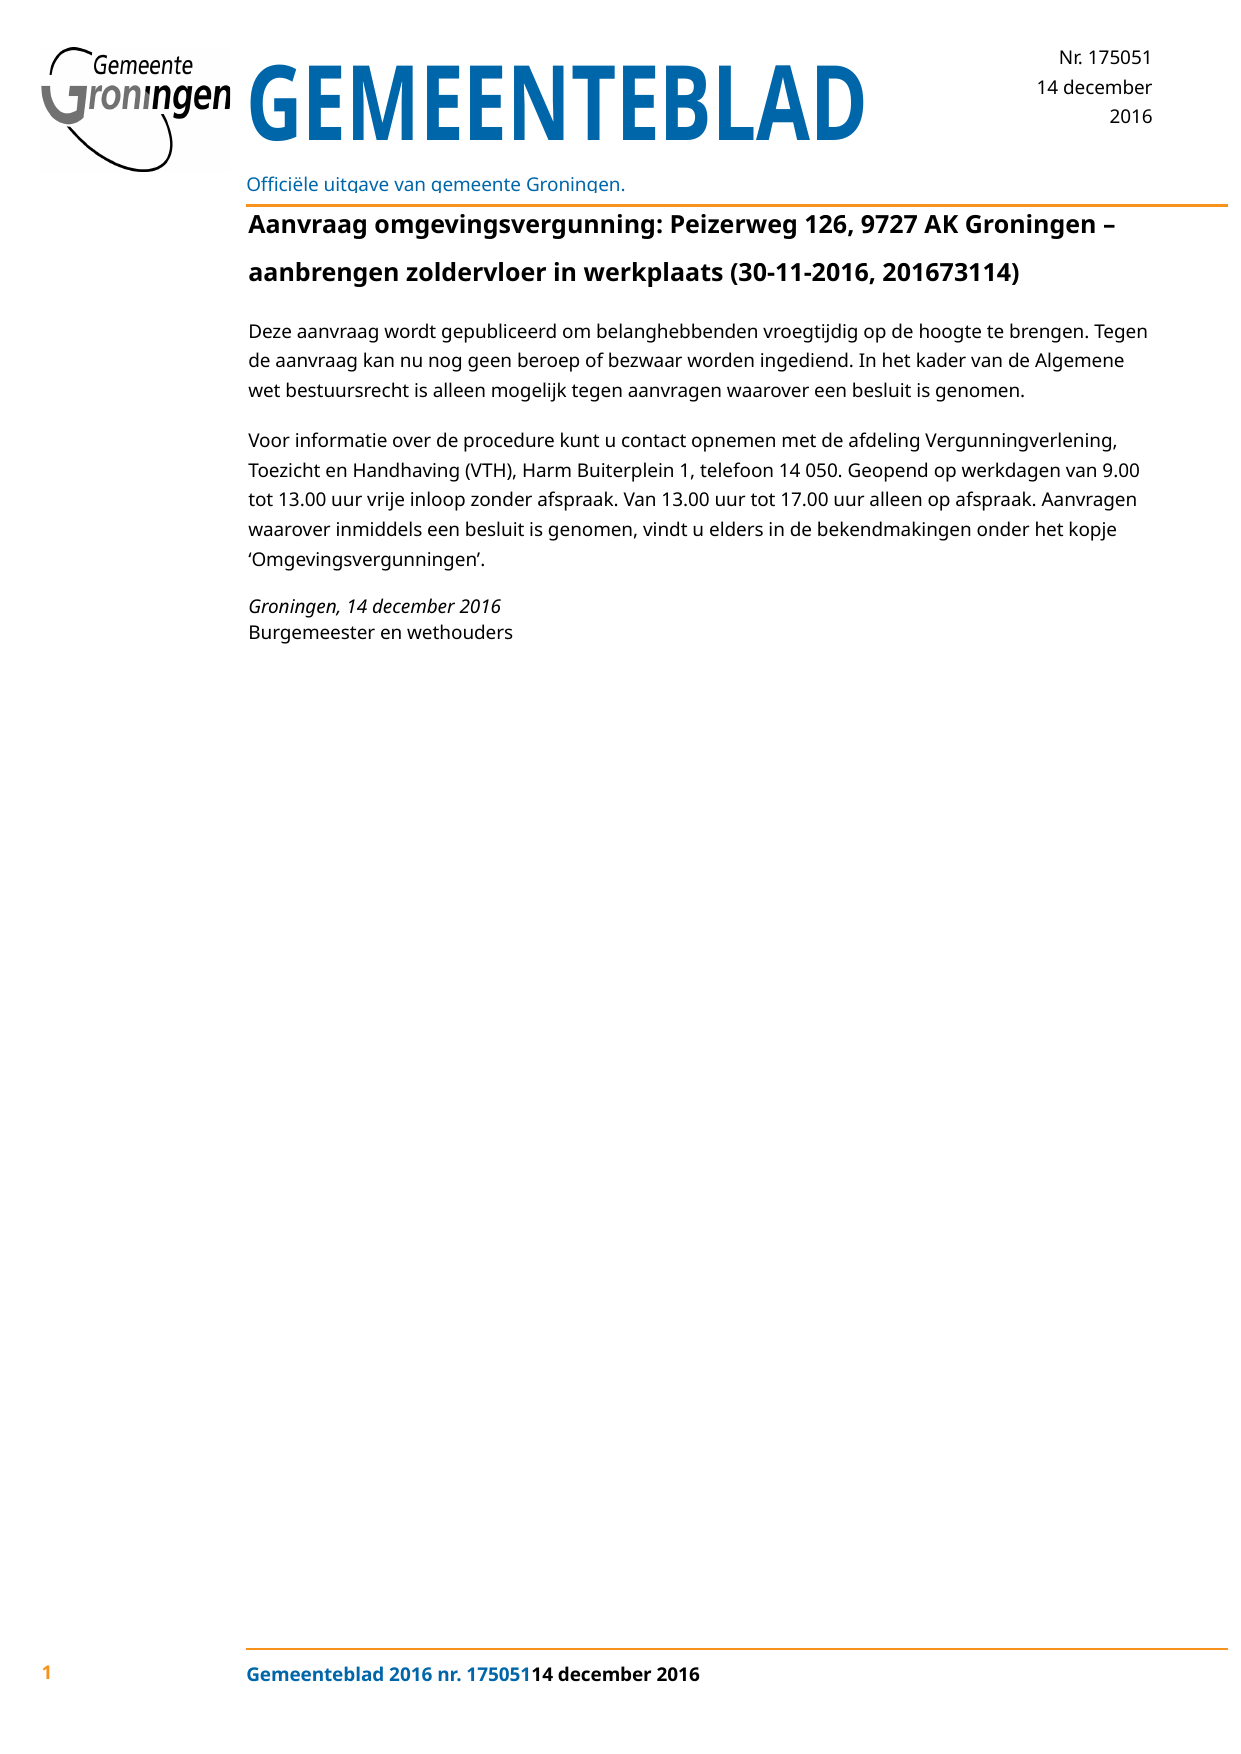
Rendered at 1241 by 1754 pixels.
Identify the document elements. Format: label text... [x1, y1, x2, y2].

picture [41, 47, 231, 172]
text Voor informatie over de procedure kunt u contact opnemen met de afdeling Vergunningverlening, Toezicht en Handhaving (VTH), Harm Buiterplein 1, telefoon 14 050. Geopend op werkdagen van 9.00 tot 13.00 uur vrije inloop zonder afspraak. Van 13.00 uur tot 17.00 uur alleen op afspraak. Aanvragen waarover inmiddels een besluit is genomen, vindt u elders in de bekendmakingen onder het kopje ‘Omgevingsvergunningen’. [248, 427, 1152, 572]
text Groningen, 14 december 2016 [248, 594, 1152, 619]
text Aanvraag omgevingsvergunning: Peizerweg 126, 9727 AK Groningen – aanbrengen zoldervloer in werkplaats (30-11-2016, 201673114) [248, 207, 1152, 288]
text Deze aanvraag wordt gepubliceerd om belanghebbenden vroegtijdig op de hoogte te brengen. Tegen de aanvraag kan nu nog geen beroep of bezwaar worden ingediend. In het kader van de Algemene wet bestuursrecht is alleen mogelijk tegen aanvragen waarover een besluit is genomen. [248, 318, 1152, 403]
text Burgemeester en wethouders [248, 619, 1152, 645]
